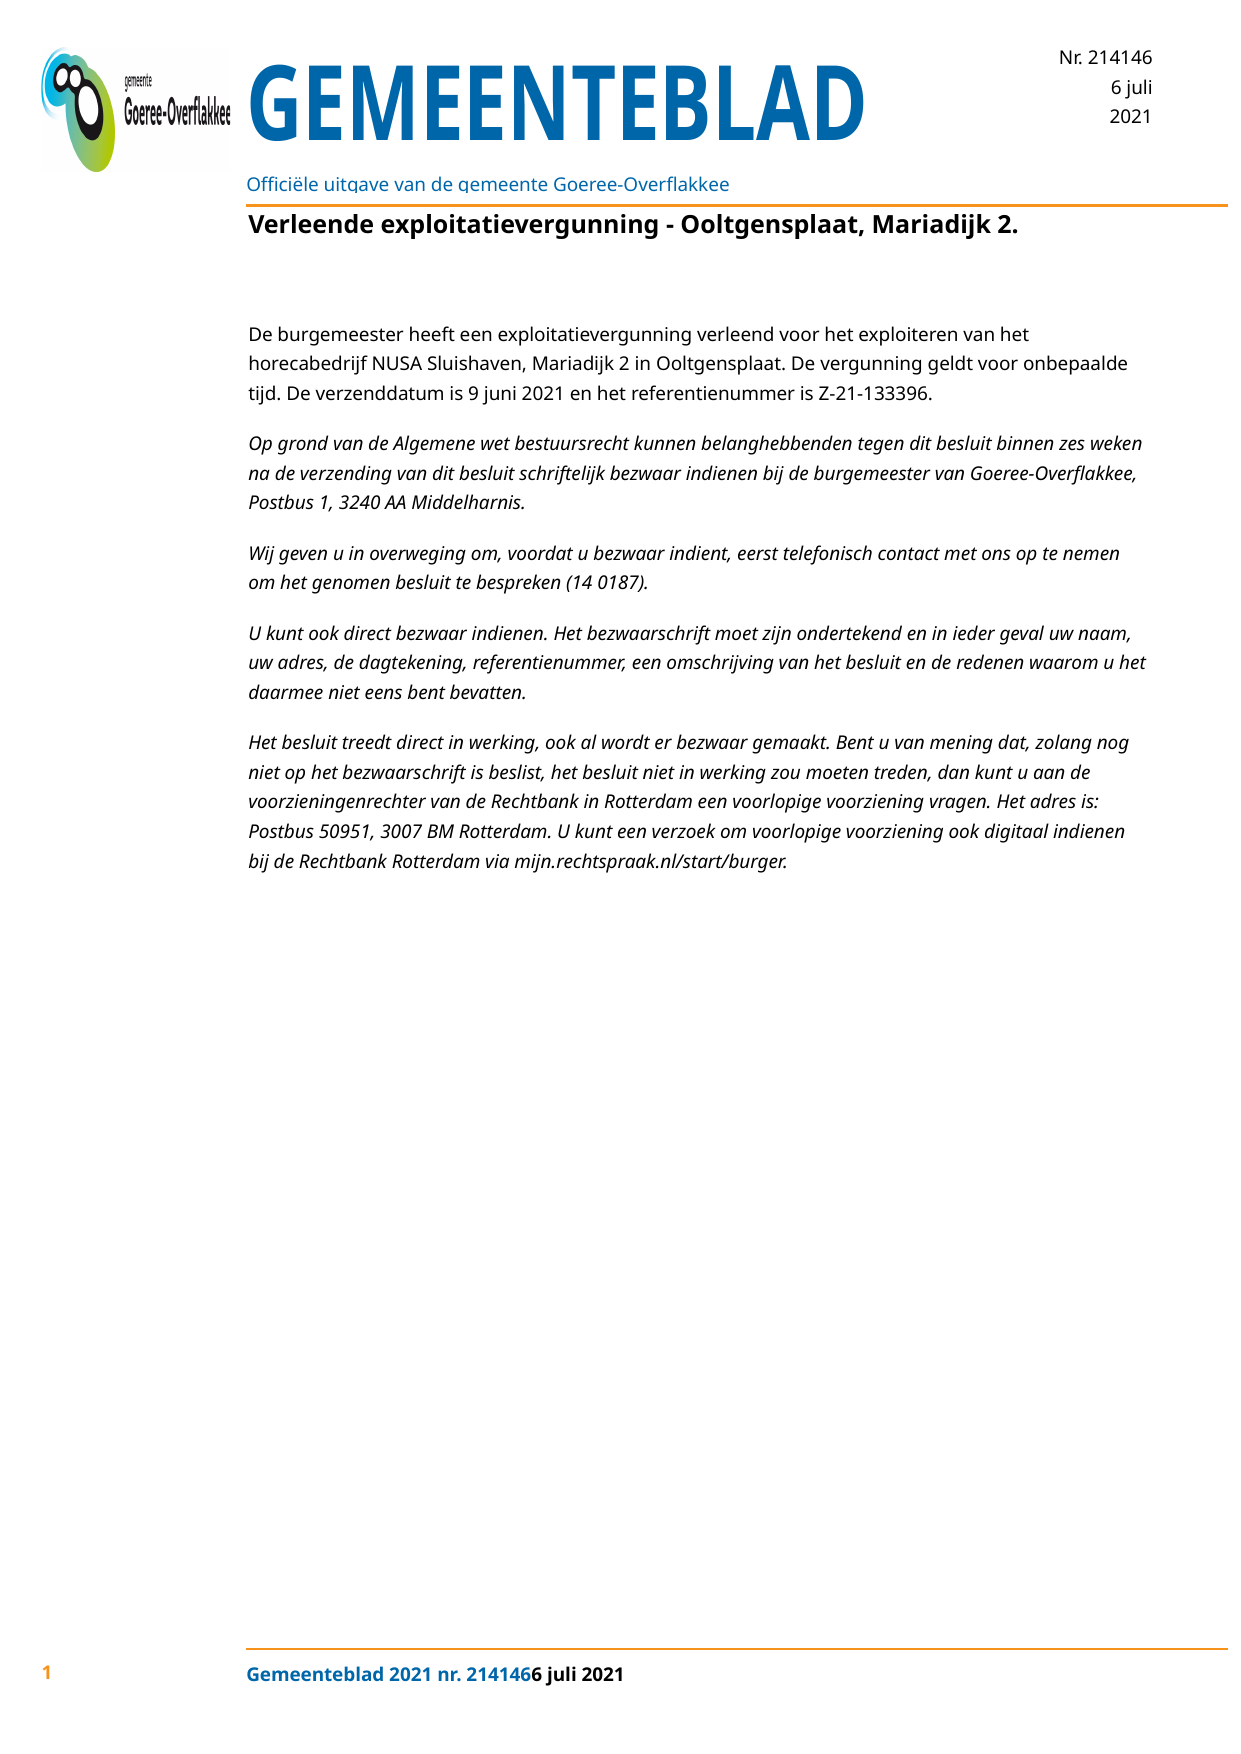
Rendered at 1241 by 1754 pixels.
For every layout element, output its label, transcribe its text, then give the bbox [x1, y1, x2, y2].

text Op grond van de Algemene wet bestuursrecht kunnen belanghebbenden tegen dit besluit binnen zes weken na de verzending van dit besluit schriftelijk bezwaar indienen bij de burgemeester van Goeree-Overflakkee, Postbus 1, 3240 AA Middelharnis. [248, 430, 1152, 515]
picture [41, 47, 231, 172]
text Het besluit treedt direct in werking, ook al wordt er bezwaar gemaakt. Bent u van mening dat, zolang nog niet op het bezwaarschrift is beslist, het besluit niet in werking zou moeten treden, dan kunt u aan de voorzieningenrechter van de Rechtbank in Rotterdam een voorlopige voorziening vragen. Het adres is: Postbus 50951, 3007 BM Rotterdam. U kunt een verzoek om voorlopige voorziening ook digitaal indienen bij de Rechtbank Rotterdam via mijn.rechtspraak.nl/start/burger. [248, 729, 1152, 873]
text Verleende exploitatievergunning - Ooltgensplaat, Mariadijk 2. [248, 207, 1152, 241]
text Wij geven u in overweging om, voordat u bezwaar indient, eerst telefonisch contact met ons op te nemen om het genomen besluit te bespreken (14 0187). [248, 540, 1152, 595]
text De burgemeester heeft een exploitatievergunning verleend voor het exploiteren van het horecabedrijf NUSA Sluishaven, Mariadijk 2 in Ooltgensplaat. De vergunning geldt voor onbepaalde tijd. De verzenddatum is 9 juni 2021 en het referentienummer is Z-21-133396. [248, 321, 1152, 406]
text U kunt ook direct bezwaar indienen. Het bezwaarschrift moet zijn ondertekend en in ieder geval uw naam, uw adres, de dagtekening, referentienummer, een omschrijving van het besluit en de redenen waarom u het daarmee niet eens bent bevatten. [248, 620, 1152, 705]
